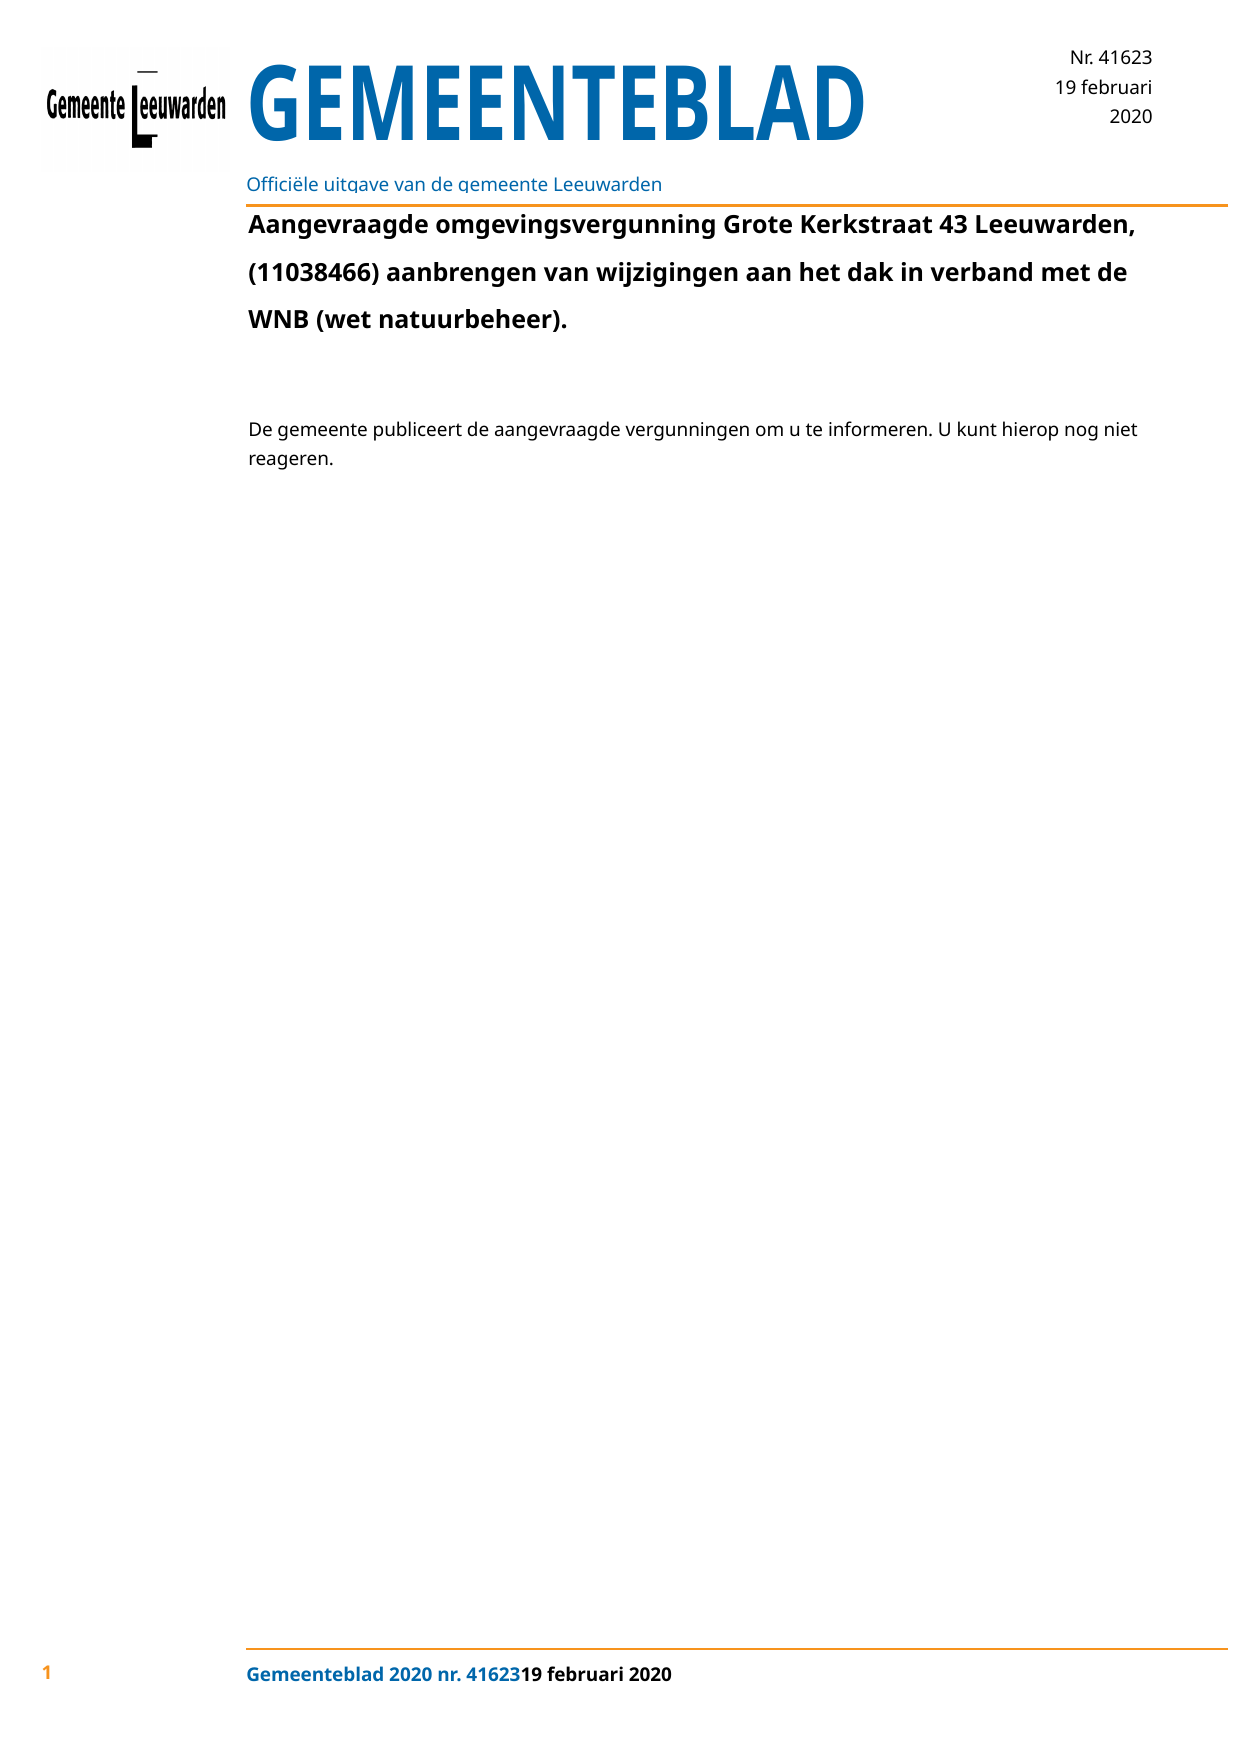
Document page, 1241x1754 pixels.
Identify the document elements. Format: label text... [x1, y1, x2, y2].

text De gemeente publiceert de aangevraagde vergunningen om u te informeren. U kunt hierop nog niet reageren. [248, 416, 1152, 471]
picture [41, 47, 231, 172]
text Aangevraagde omgevingsvergunning Grote Kerkstraat 43 Leeuwarden, (11038466) aanbrengen van wijzigingen aan het dak in verband met de WNB (wet natuurbeheer). [248, 207, 1152, 336]
